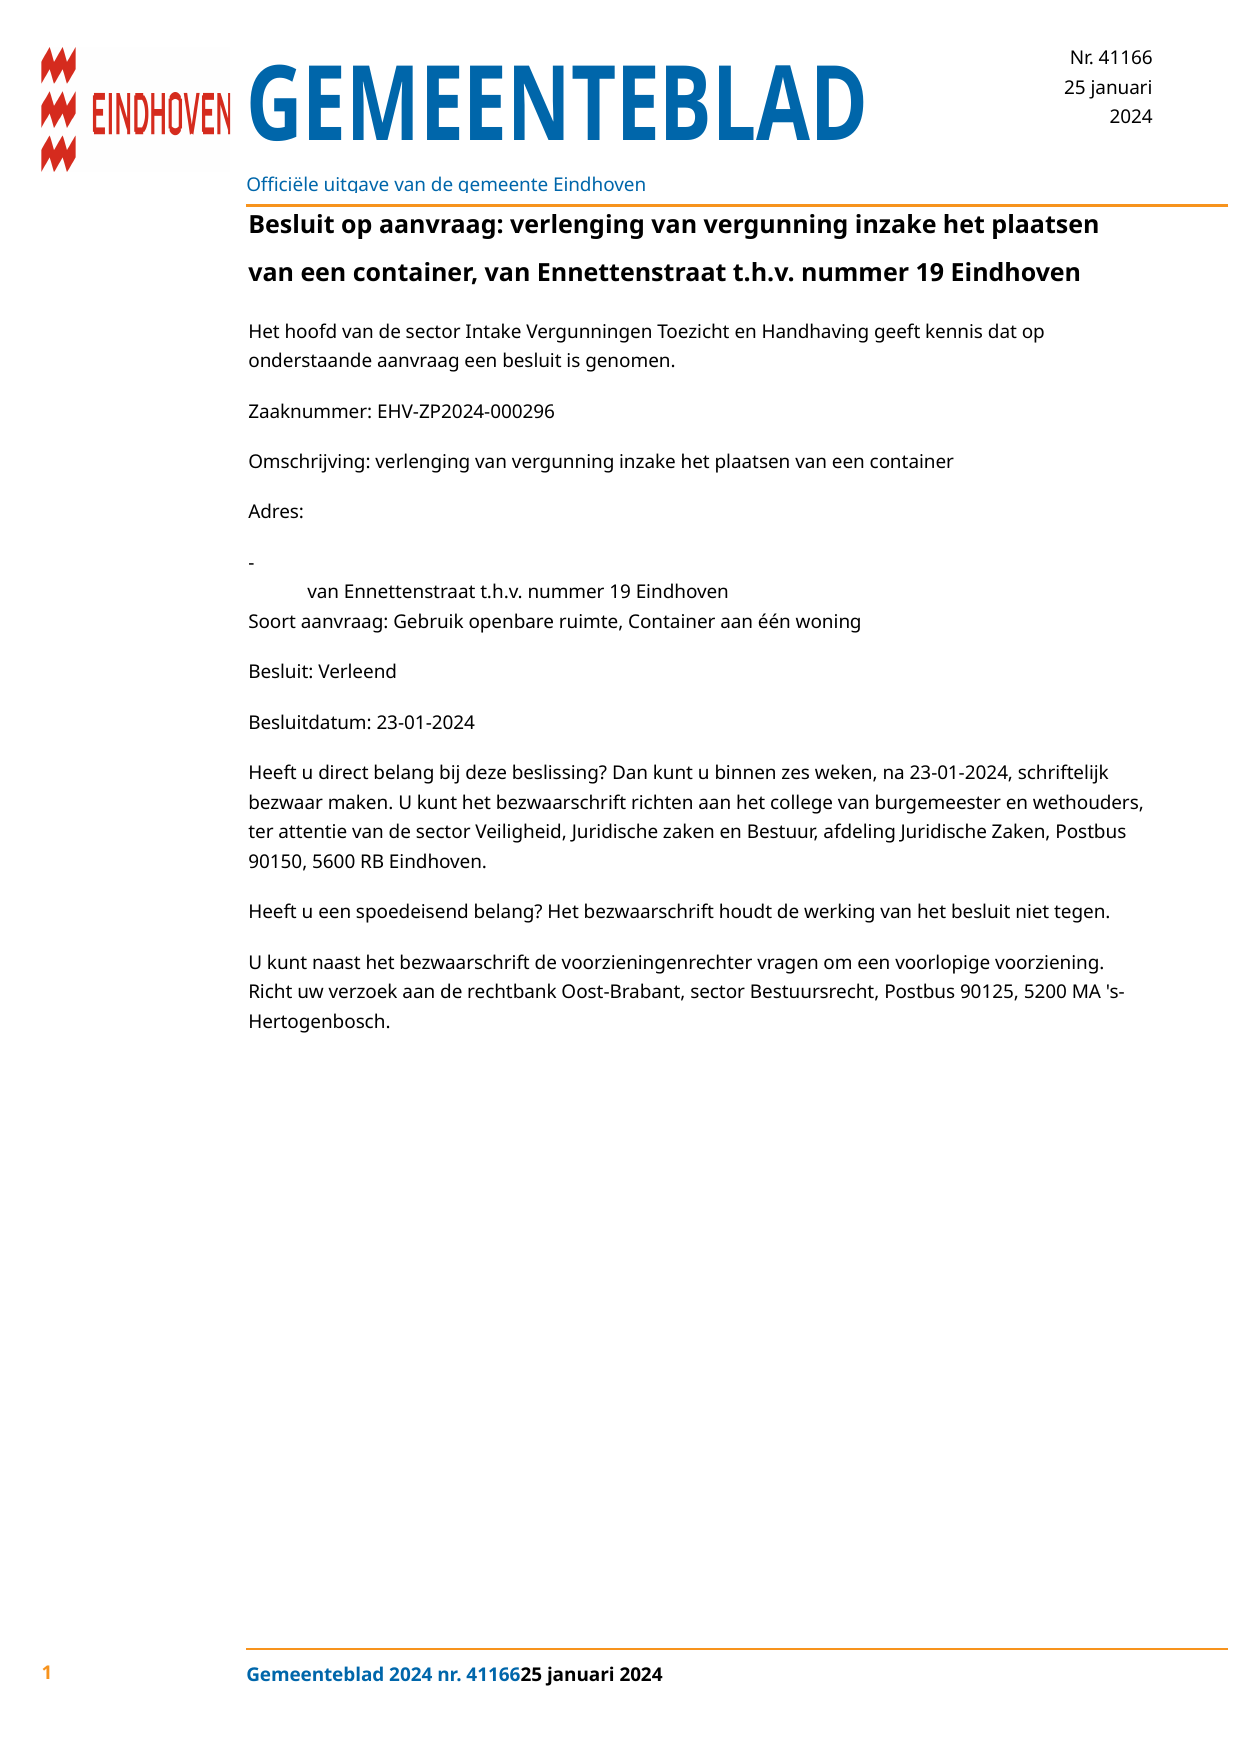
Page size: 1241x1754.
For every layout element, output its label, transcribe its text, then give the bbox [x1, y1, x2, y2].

picture [41, 47, 231, 172]
list van Ennettenstraat t.h.v. nummer 19 Eindhoven [248, 579, 1152, 604]
text Het hoofd van de sector Intake Vergunningen Toezicht en Handhaving geeft kennis dat op onderstaande aanvraag een besluit is genomen. [248, 318, 1152, 373]
text Soort aanvraag: Gebruik openbare ruimte, Container aan één woning [248, 608, 1152, 634]
text Zaaknummer: EHV-ZP2024-000296 [248, 398, 1152, 424]
text Heeft u een spoedeisend belang? Het bezwaarschrift houdt de werking van het besluit niet tegen. [248, 899, 1152, 924]
text Heeft u direct belang bij deze beslissing? Dan kunt u binnen zes weken, na 23-01-2024, schriftelijk bezwaar maken. U kunt het bezwaarschrift richten aan het college van burgemeester en wethouders, ter attentie van de sector Veiligheid, Juridische zaken en Bestuur, afdeling Juridische Zaken, Postbus 90150, 5600 RB Eindhoven. [248, 759, 1152, 874]
text Besluitdatum: 23-01-2024 [248, 709, 1152, 735]
text Adres: [248, 499, 1152, 524]
text Omschrijving: verlenging van vergunning inzake het plaatsen van een container [248, 448, 1152, 474]
text Besluit: Verleend [248, 659, 1152, 684]
text U kunt naast het bezwaarschrift de voorzieningenrechter vragen om een voorlopige voorziening. Richt uw verzoek aan de rechtbank Oost-Brabant, sector Bestuursrecht, Postbus 90125, 5200 MA 's-Hertogenbosch. [248, 949, 1152, 1034]
text Besluit op aanvraag: verlenging van vergunning inzake het plaatsen van een container, van Ennettenstraat t.h.v. nummer 19 Eindhoven [248, 207, 1152, 288]
